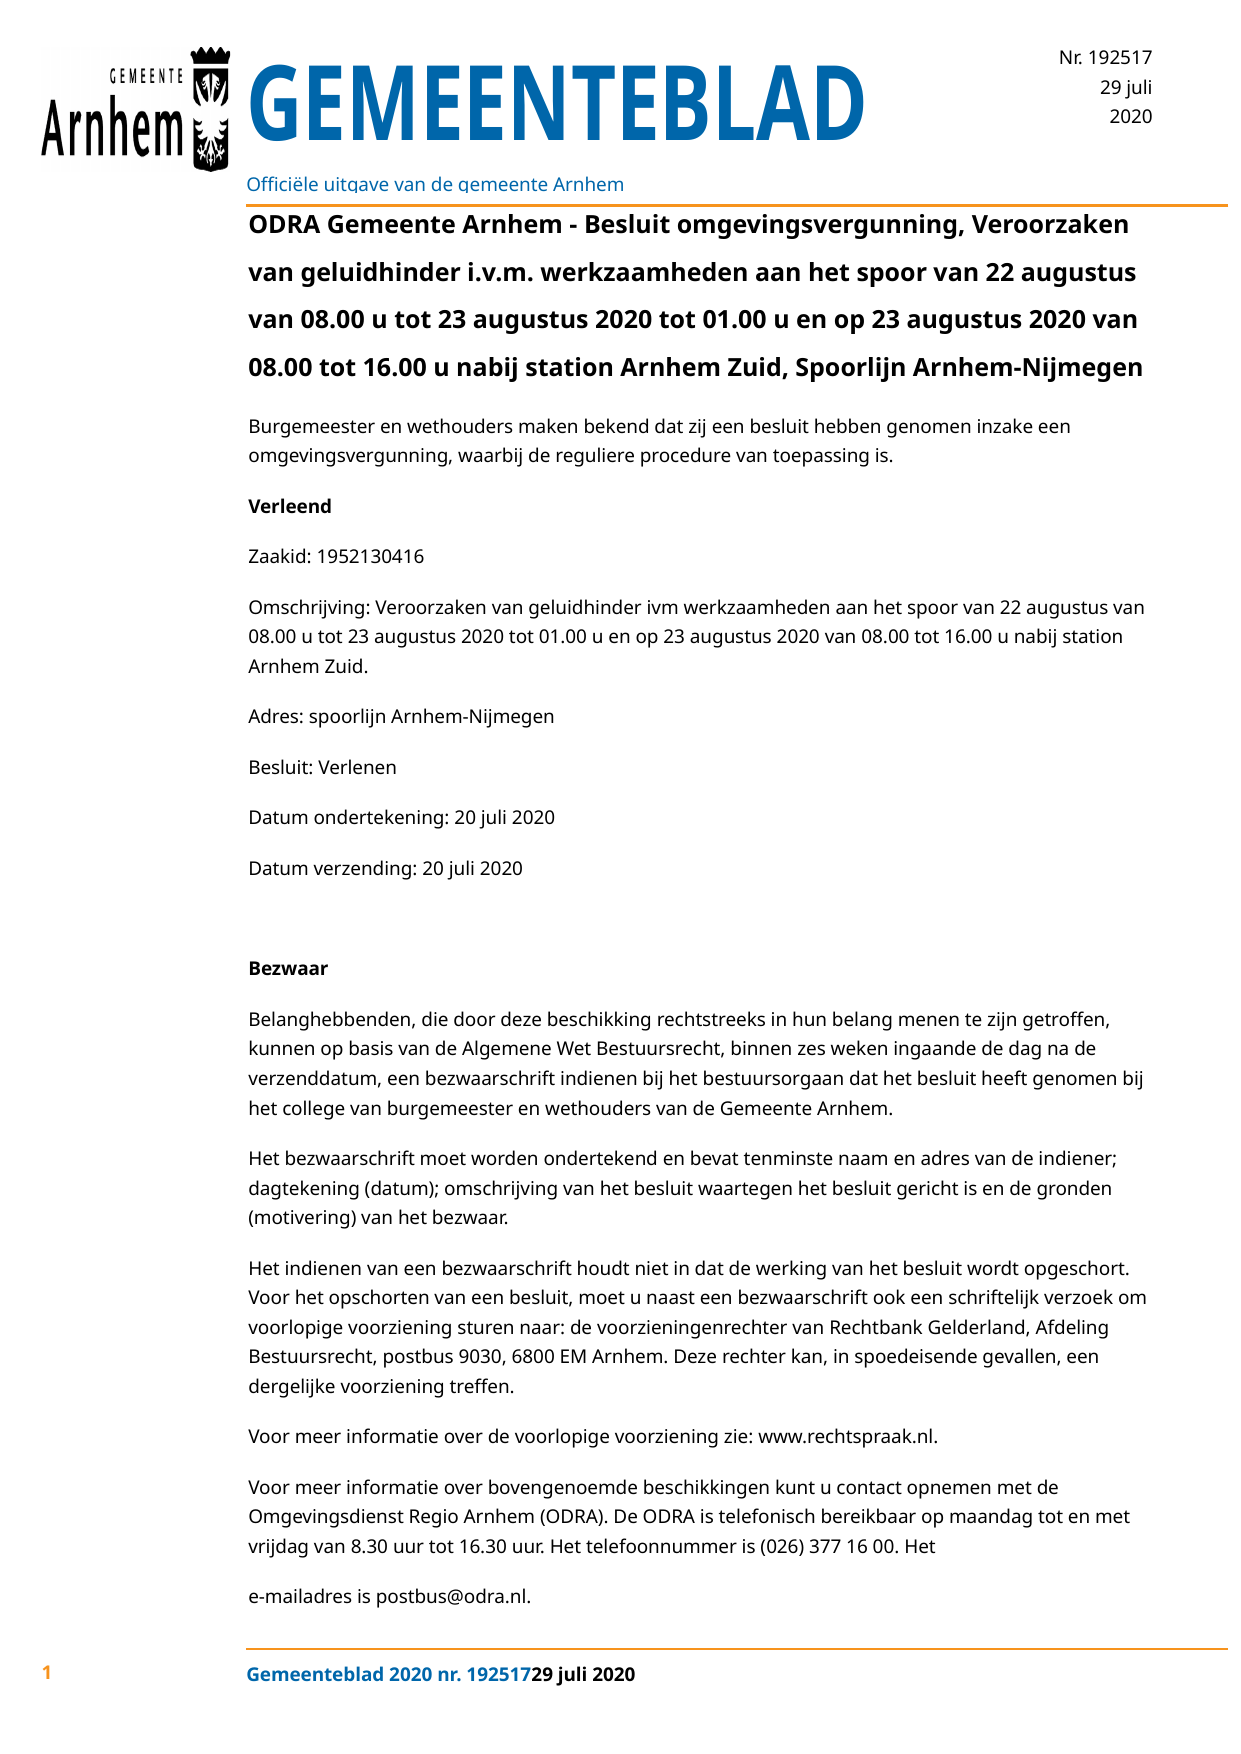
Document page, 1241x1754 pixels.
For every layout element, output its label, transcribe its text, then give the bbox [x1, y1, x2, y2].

text Het bezwaarschrift moet worden ondertekend en bevat tenminste naam en adres van de indiener; dagtekening (datum); omschrijving van het besluit waartegen het besluit gericht is en de gronden (motivering) van het bezwaar. [248, 1145, 1152, 1230]
text Burgemeester en wethouders maken bekend dat zij een besluit hebben genomen inzake een omgevingsvergunning, waarbij de reguliere procedure van toepassing is. [248, 413, 1152, 468]
text Datum ondertekening: 20 juli 2020 [248, 804, 1152, 830]
text Datum verzending: 20 juli 2020 [248, 855, 1152, 881]
text Besluit: Verlenen [248, 754, 1152, 780]
picture [41, 47, 231, 172]
text Voor meer informatie over bovengenoemde beschikkingen kunt u contact opnemen met de Omgevingsdienst Regio Arnhem (ODRA). De ODRA is telefonisch bereikbaar op maandag tot en met vrijdag van 8.30 uur tot 16.30 uur. Het telefoonnummer is (026) 377 16 00. Het [248, 1474, 1152, 1559]
text Verleend [248, 493, 1152, 519]
text Zaakid: 1952130416 [248, 543, 1152, 569]
text Omschrijving: Veroorzaken van geluidhinder ivm werkzaamheden aan het spoor van 22 augustus van 08.00 u tot 23 augustus 2020 tot 01.00 u en op 23 augustus 2020 van 08.00 tot 16.00 u nabij station Arnhem Zuid. [248, 594, 1152, 679]
text Bezwaar [248, 956, 1152, 981]
text e-mailadres is postbus@odra.nl. [248, 1583, 1152, 1609]
text Adres: spoorlijn Arnhem-Nijmegen [248, 703, 1152, 729]
text Het indienen van een bezwaarschrift houdt niet in dat de werking van het besluit wordt opgeschort. Voor het opschorten van een besluit, moet u naast een bezwaarschrift ook een schriftelijk verzoek om voorlopige voorziening sturen naar: de voorzieningenrechter van Rechtbank Gelderland, Afdeling Bestuursrecht, postbus 9030, 6800 EM Arnhem. Deze rechter kan, in spoedeisende gevallen, een dergelijke voorziening treffen. [248, 1255, 1152, 1399]
text Belanghebbenden, die door deze beschikking rechtstreeks in hun belang menen te zijn getroffen, kunnen op basis van de Algemene Wet Bestuursrecht, binnen zes weken ingaande de dag na de verzenddatum, een bezwaarschrift indienen bij het bestuursorgaan dat het besluit heeft genomen bij het college van burgemeester en wethouders van de Gemeente Arnhem. [248, 1006, 1152, 1121]
text Voor meer informatie over de voorlopige voorziening zie: www.rechtspraak.nl. [248, 1423, 1152, 1449]
text ODRA Gemeente Arnhem - Besluit omgevingsvergunning, Veroorzaken van geluidhinder i.v.m. werkzaamheden aan het spoor van 22 augustus van 08.00 u tot 23 augustus 2020 tot 01.00 u en op 23 augustus 2020 van 08.00 tot 16.00 u nabij station Arnhem Zuid, Spoorlijn Arnhem-Nijmegen [248, 207, 1152, 384]
